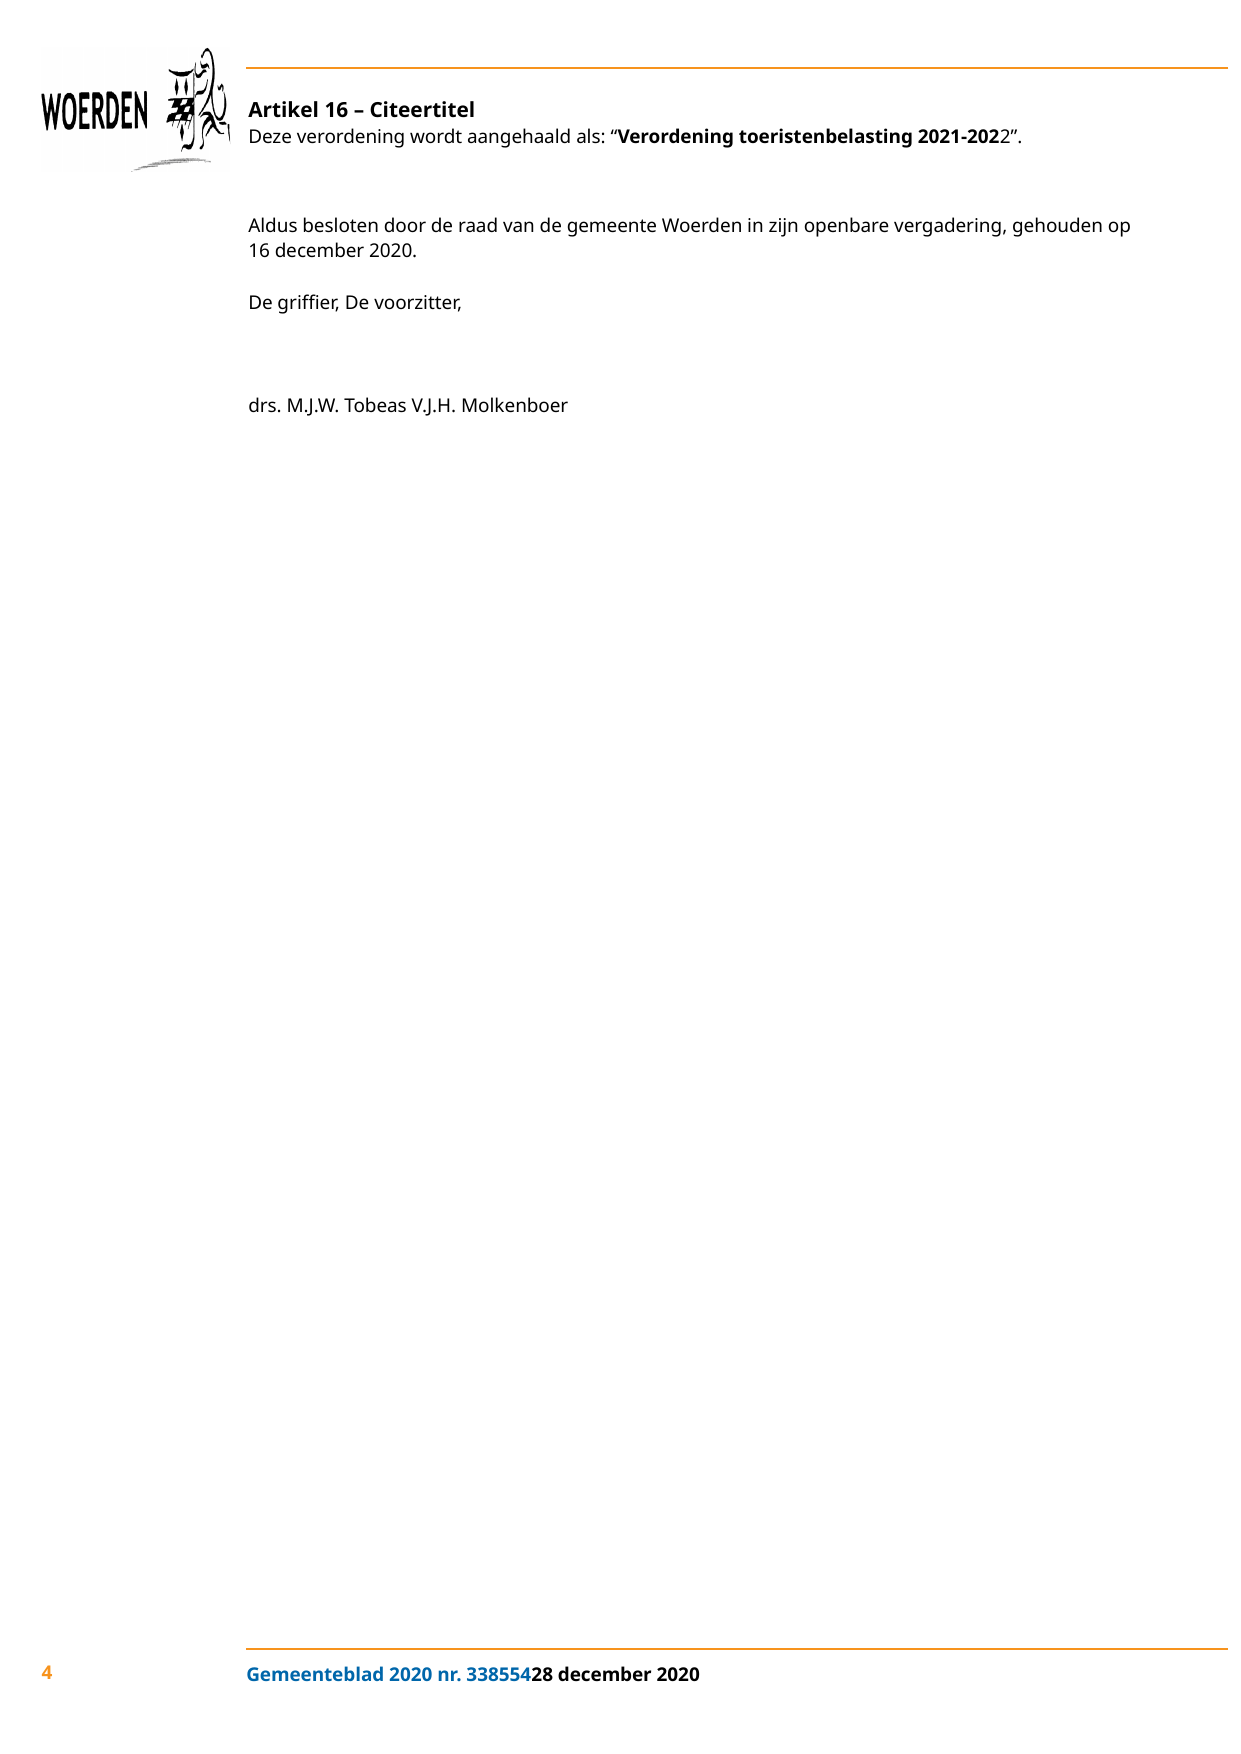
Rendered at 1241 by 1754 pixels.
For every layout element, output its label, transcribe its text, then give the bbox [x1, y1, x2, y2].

text drs. M.J.W. Tobeas V.J.H. Molkenboer [248, 392, 1152, 418]
text Aldus besloten door de raad van de gemeente Woerden in zijn openbare vergadering, gehouden op 16 december 2020. [248, 212, 1152, 263]
picture [41, 47, 231, 172]
text Deze verordening wordt aangehaald als: “Verordening toeristenbelasting 2021-2022”. [248, 123, 1152, 149]
text De griffier, De voorzitter, [248, 289, 1152, 315]
text Artikel 16 – Citeertitel [248, 95, 1152, 123]
